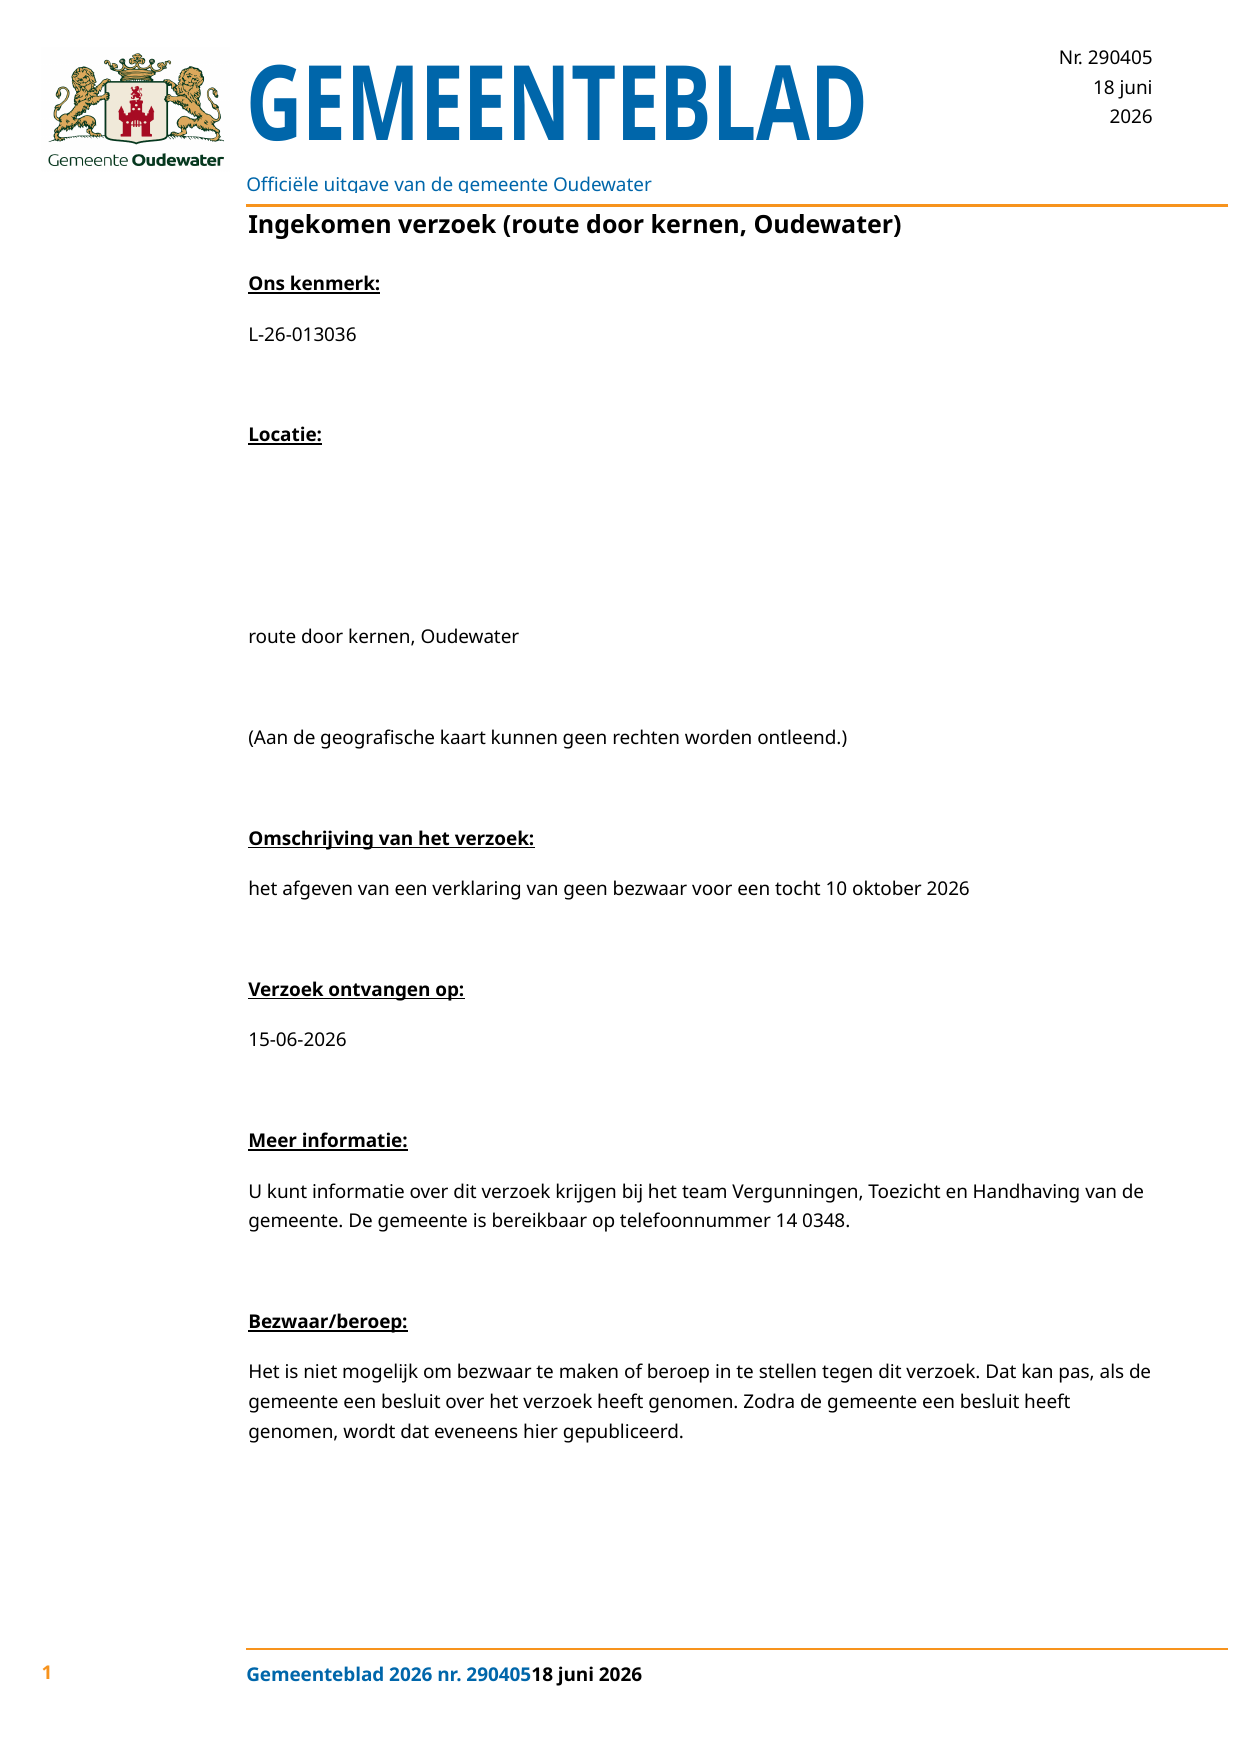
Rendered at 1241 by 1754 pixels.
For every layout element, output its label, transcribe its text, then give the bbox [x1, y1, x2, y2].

text L-26-013036 [248, 321, 1152, 346]
text route door kernen, Oudewater [248, 623, 1152, 649]
text U kunt informatie over dit verzoek krijgen bij het team Vergunningen, Toezicht en Handhaving van de gemeente. De gemeente is bereikbaar op telefoonnummer 14 0348. [248, 1178, 1152, 1233]
text Meer informatie: [248, 1127, 1152, 1153]
text Omschrijving van het verzoek: [248, 825, 1152, 851]
text Ons kenmerk: [248, 270, 1152, 296]
text 15-06-2026 [248, 1027, 1152, 1052]
text Verzoek ontvangen op: [248, 976, 1152, 1002]
text (Aan de geografische kaart kunnen geen rechten worden ontleend.) [248, 724, 1152, 750]
text Bezwaar/beroep: [248, 1308, 1152, 1334]
picture [41, 47, 231, 172]
text Locatie: [248, 422, 1152, 447]
text Het is niet mogelijk om bezwaar te maken of beroep in te stellen tegen dit verzoek. Dat kan pas, als de gemeente een besluit over het verzoek heeft genomen. Zodra de gemeente een besluit heeft genomen, wordt dat eveneens hier gepubliceerd. [248, 1359, 1152, 1443]
text Ingekomen verzoek (route door kernen, Oudewater) [248, 207, 1152, 241]
text het afgeven van een verklaring van geen bezwaar voor een tocht 10 oktober 2026 [248, 875, 1152, 901]
